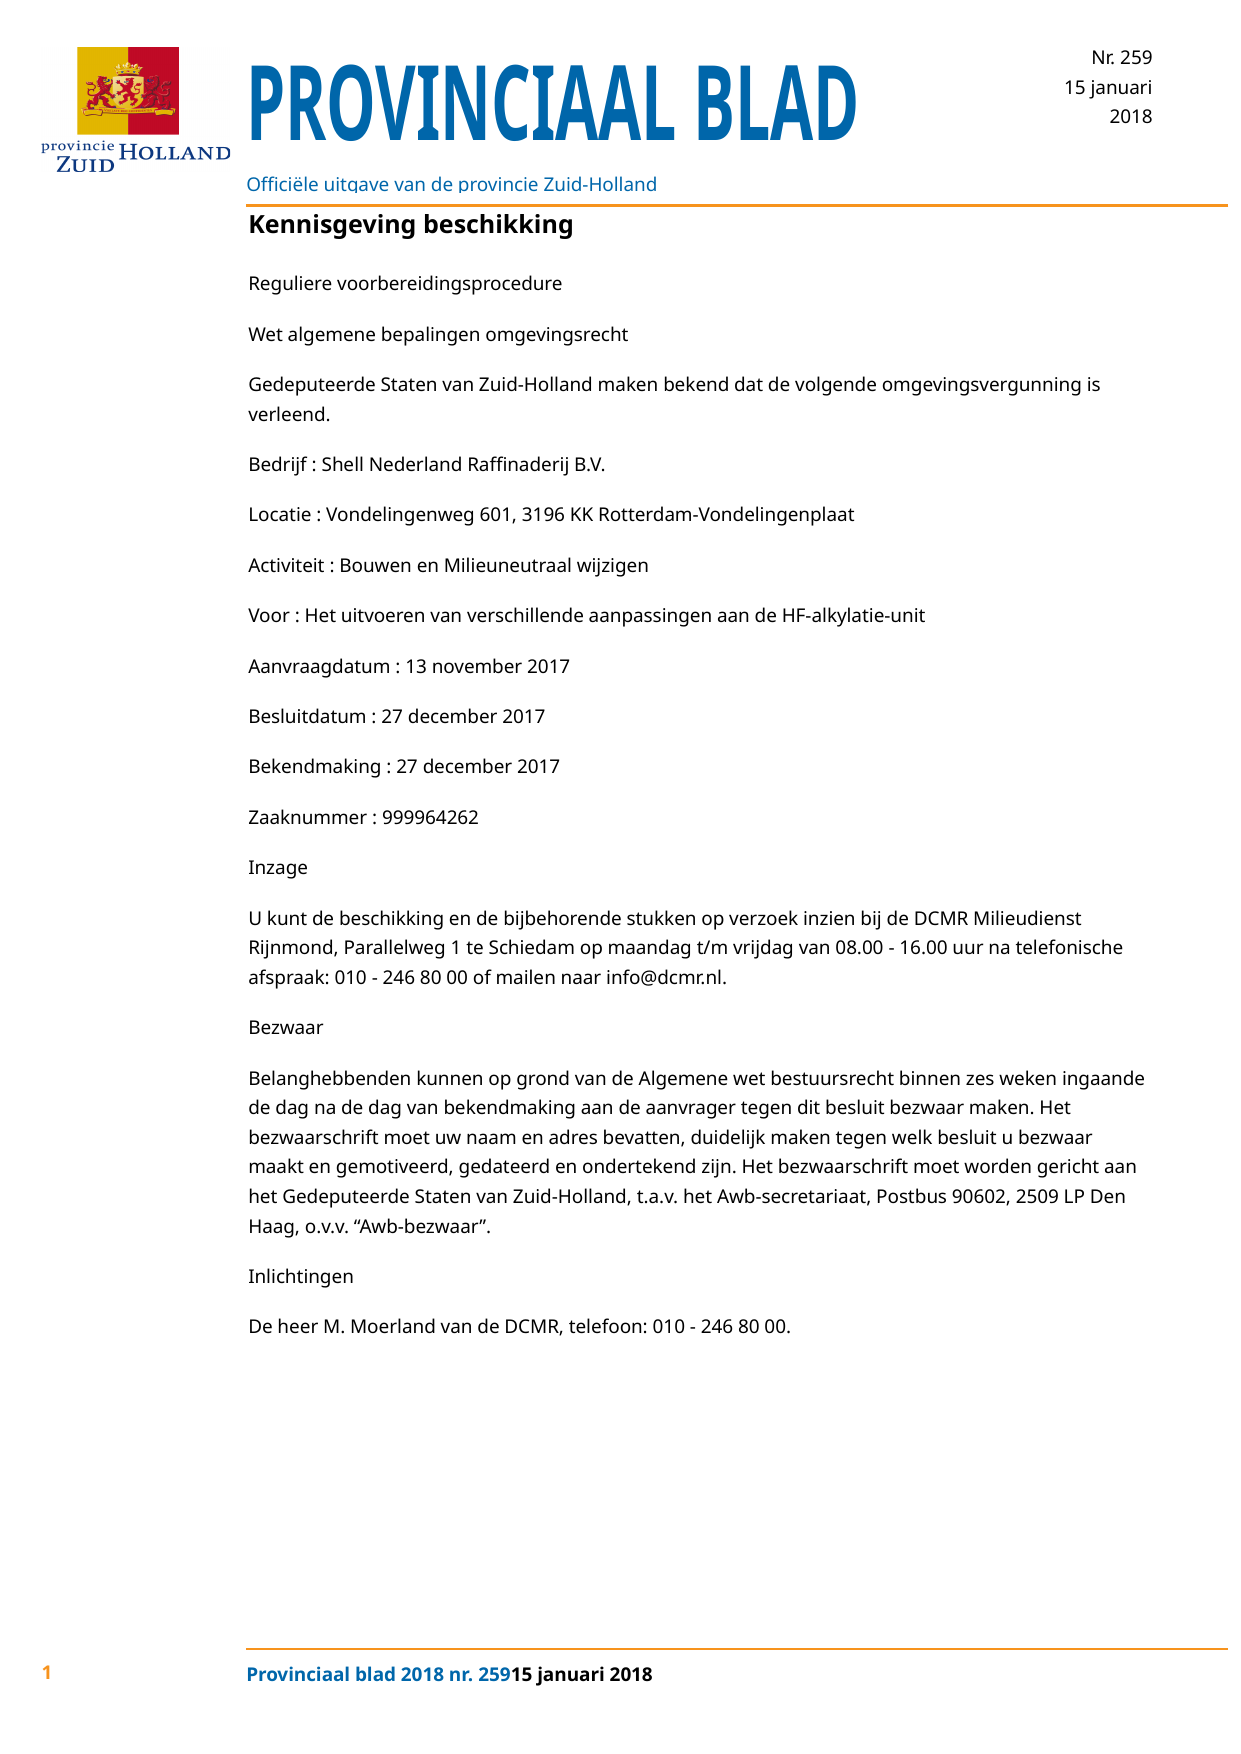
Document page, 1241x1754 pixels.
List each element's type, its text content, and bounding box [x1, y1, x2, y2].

text Zaaknummer : 999964262 [248, 804, 1152, 830]
text Reguliere voorbereidingsprocedure [248, 270, 1152, 296]
text Wet algemene bepalingen omgevingsrecht [248, 321, 1152, 346]
text De heer M. Moerland van de DCMR, telefoon: 010 - 246 80 00. [248, 1314, 1152, 1339]
text Activiteit : Bouwen en Milieuneutraal wijzigen [248, 552, 1152, 578]
text Bekendmaking : 27 december 2017 [248, 754, 1152, 779]
text Gedeputeerde Staten van Zuid-Holland maken bekend dat de volgende omgevingsvergunning is verleend. [248, 371, 1152, 426]
text Aanvraagdatum : 13 november 2017 [248, 653, 1152, 678]
text Bedrijf : Shell Nederland Raffinaderij B.V. [248, 451, 1152, 477]
text Besluitdatum : 27 december 2017 [248, 703, 1152, 729]
text Inlichtingen [248, 1263, 1152, 1289]
text Bezwaar [248, 1014, 1152, 1040]
text Voor : Het uitvoeren van verschillende aanpassingen aan de HF-alkylatie-unit [248, 602, 1152, 628]
text Kennisgeving beschikking [248, 207, 1152, 241]
text Locatie : Vondelingenweg 601, 3196 KK Rotterdam-Vondelingenplaat [248, 502, 1152, 527]
picture [41, 47, 231, 172]
text U kunt de beschikking en de bijbehorende stukken op verzoek inzien bij de DCMR Milieudienst Rijnmond, Parallelweg 1 te Schiedam op maandag t/m vrijdag van 08.00 - 16.00 uur na telefonische afspraak: 010 - 246 80 00 of mailen naar info@dcmr.nl. [248, 905, 1152, 990]
text Inzage [248, 854, 1152, 880]
text Belanghebbenden kunnen op grond van de Algemene wet bestuursrecht binnen zes weken ingaande de dag na de dag van bekendmaking aan de aanvrager tegen dit besluit bezwaar maken. Het bezwaarschrift moet uw naam en adres bevatten, duidelijk maken tegen welk besluit u bezwaar maakt en gemotiveerd, gedateerd en ondertekend zijn. Het bezwaarschrift moet worden gericht aan het Gedeputeerde Staten van Zuid-Holland, t.a.v. het Awb-secretariaat, Postbus 90602, 2509 LP Den Haag, o.v.v. “Awb-bezwaar”. [248, 1065, 1152, 1238]
